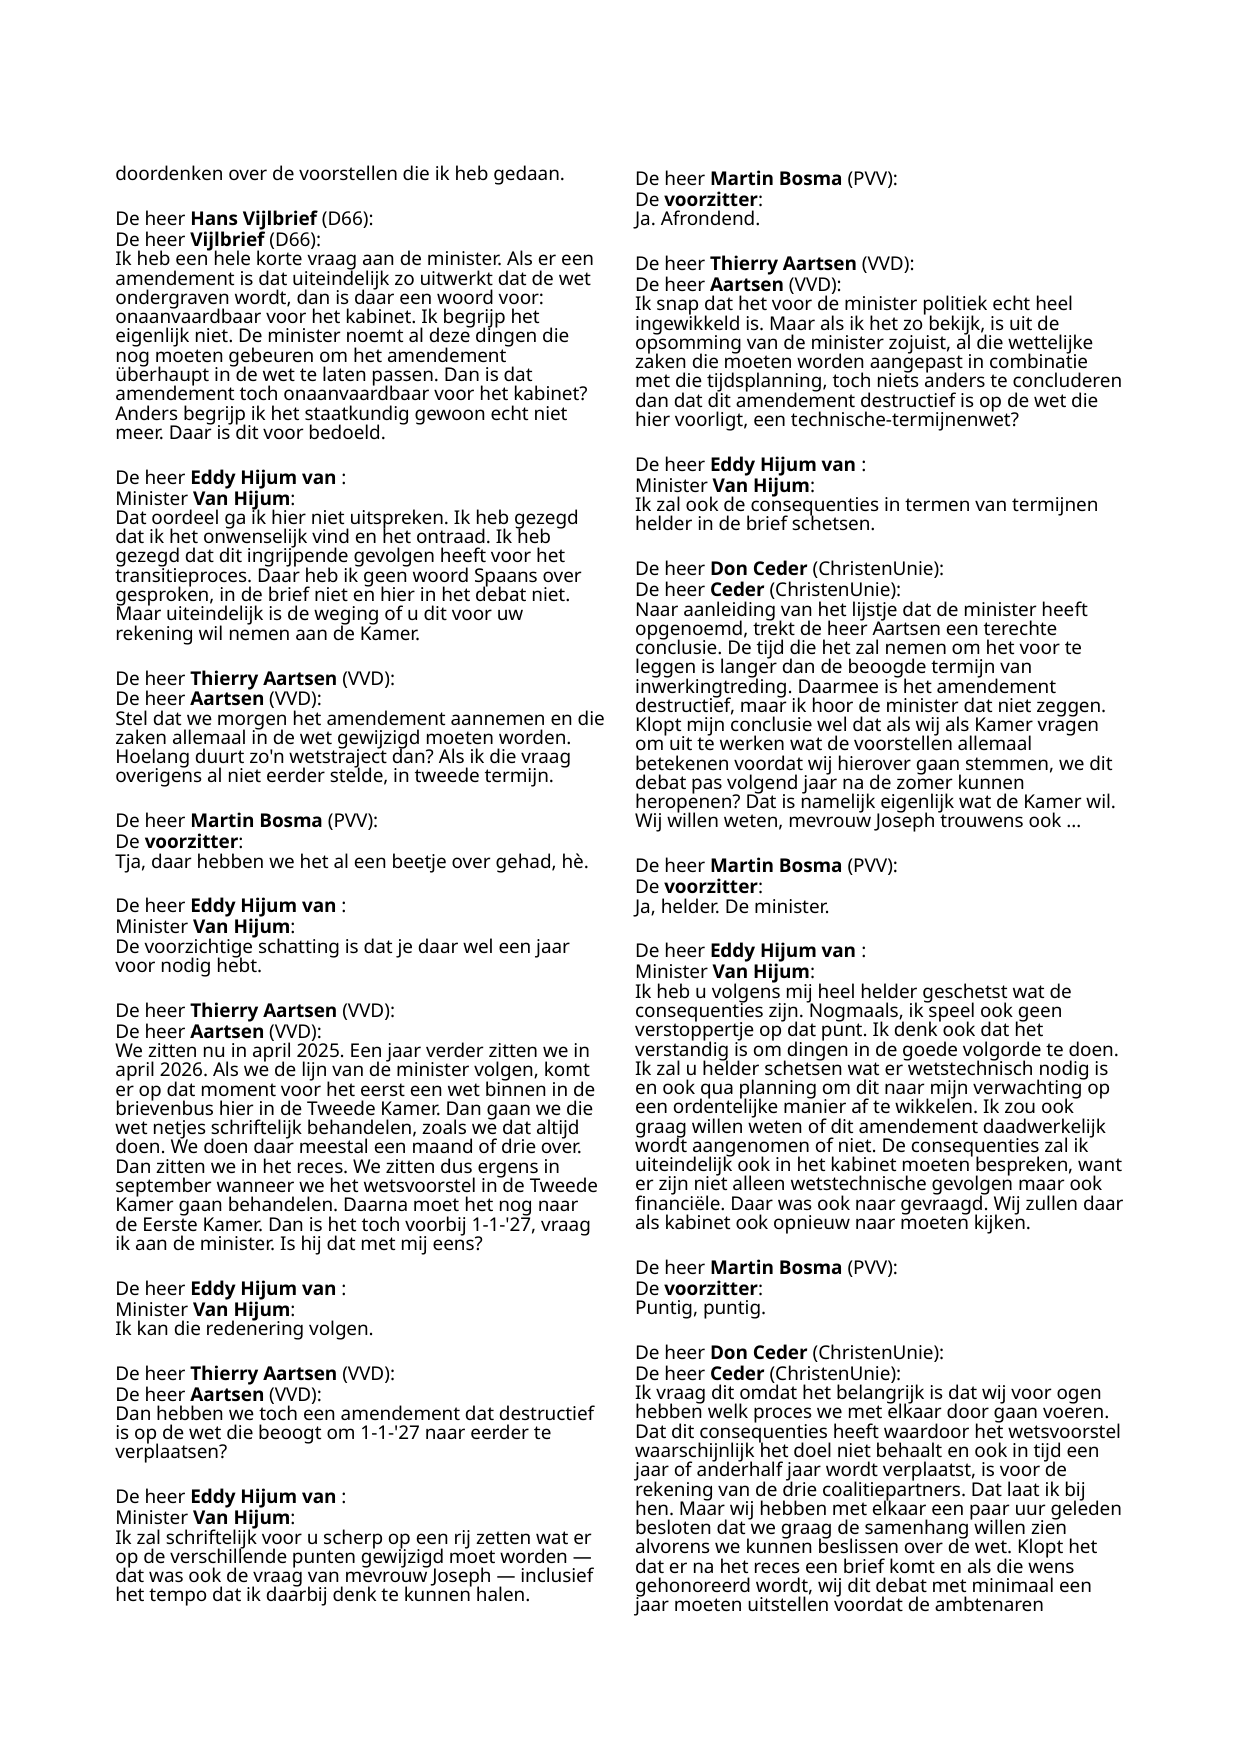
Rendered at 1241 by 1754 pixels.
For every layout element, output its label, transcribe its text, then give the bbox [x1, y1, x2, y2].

text Minister Van Hijum: [635, 477, 1125, 496]
text Dat oordeel ga ik hier niet uitspreken. Ik heb gezegd dat ik het onwenselijk vind en het ontraad. Ik heb gezegd dat dit ingrijpende gevolgen heeft voor het transitieproces. Daar heb ik geen woord Spaans over gesproken, in de brief niet en hier in het debat niet. Maar uiteindelijk is de weging of u dit voor uw rekening wil nemen aan de Kamer. [115, 509, 605, 644]
text De heer Aartsen (VVD): [115, 1386, 605, 1405]
text De heer Hans Vijlbrief (D66): [115, 205, 605, 231]
text Naar aanleiding van het lijstje dat de minister heeft opgenoemd, trekt de heer Aartsen een terechte conclusie. De tijd die het zal nemen om het voor te leggen is langer dan de beoogde termijn van inwerkingtreding. Daarmee is het amendement destructief, maar ik hoor de minister dat niet zeggen. Klopt mijn conclusie wel dat als wij als Kamer vragen om uit te werken wat de voorstellen allemaal betekenen voordat wij hierover gaan stemmen, we dit debat pas volgend jaar na de zomer kunnen heropenen? Dat is namelijk eigenlijk wat de Kamer wil. Wij willen weten, mevrouw Joseph trouwens ook … [635, 601, 1125, 832]
text De heer Eddy Hijum van : [635, 938, 1125, 963]
text De heer Thierry Aartsen (VVD): [635, 250, 1125, 276]
text Ik zal schriftelijk voor u scherp op een rij zetten wat er op de verschillende punten gewijzigd moet worden — dat was ook de vraag van mevrouw Joseph — inclusief het tempo dat ik daarbij denk te kunnen halen. [115, 1529, 605, 1606]
text De heer Vijlbrief (D66): [115, 231, 605, 250]
text De heer Ceder (ChristenUnie): [635, 581, 1125, 601]
text doordenken over de voorstellen die ik heb gedaan. [115, 165, 605, 184]
text Minister Van Hijum: [115, 1301, 605, 1320]
text Minister Van Hijum: [635, 963, 1125, 983]
text De heer Aartsen (VVD): [115, 1023, 605, 1042]
text We zitten nu in april 2025. Een jaar verder zitten we in april 2026. Als we de lijn van de minister volgen, komt er op dat moment voor het eerst een wet binnen in de brievenbus hier in de Tweede Kamer. Dan gaan we die wet netjes schriftelijk behandelen, zoals we dat altijd doen. We doen daar meestal een maand of drie over. Dan zitten we in het reces. We zitten dus ergens in september wanneer we het wetsvoorstel in de Tweede Kamer gaan behandelen. Daarna moet het nog naar de Eerste Kamer. Dan is het toch voorbij 1-1-'27, vraag ik aan de minister. Is hij dat met mij eens? [115, 1042, 605, 1254]
text Ja. Afrondend. [635, 210, 1125, 229]
text De heer Thierry Aartsen (VVD): [115, 1360, 605, 1386]
text De voorzitter: [635, 1280, 1125, 1299]
text De heer Martin Bosma (PVV): [635, 165, 1125, 191]
text De voorzitter: [635, 878, 1125, 898]
text Ik heb een hele korte vraag aan de minister. Als er een amendement is dat uiteindelijk zo uitwerkt dat de wet ondergraven wordt, dan is daar een woord voor: onaanvaardbaar voor het kabinet. Ik begrijp het eigenlijk niet. De minister noemt al deze dingen die nog moeten gebeuren om het amendement überhaupt in de wet te laten passen. Dan is dat amendement toch onaanvaardbaar voor het kabinet? Anders begrijp ik het staatkundig gewoon echt niet meer. Daar is dit voor bedoeld. [115, 250, 605, 443]
text Ik snap dat het voor de minister politiek echt heel ingewikkeld is. Maar als ik het zo bekijk, is uit de opsomming van de minister zojuist, al die wettelijke zaken die moeten worden aangepast in combinatie met die tijdsplanning, toch niets anders te concluderen dan dat dit amendement destructief is op de wet die hier voorligt, een technische-termijnenwet? [635, 295, 1125, 430]
text De heer Aartsen (VVD): [115, 690, 605, 710]
text Ja, helder. De minister. [635, 898, 1125, 917]
text Ik kan die redenering volgen. [115, 1320, 605, 1339]
text De heer Eddy Hijum van : [115, 464, 605, 490]
text De voorzitter: [635, 191, 1125, 210]
text De heer Don Ceder (ChristenUnie): [635, 556, 1125, 581]
text Tja, daar hebben we het al een beetje over gehad, hè. [115, 853, 605, 872]
text De heer Eddy Hijum van : [635, 451, 1125, 477]
text De heer Martin Bosma (PVV): [635, 1254, 1125, 1280]
text De heer Eddy Hijum van : [115, 1484, 605, 1509]
text Minister Van Hijum: [115, 1509, 605, 1529]
text De heer Eddy Hijum van : [115, 893, 605, 918]
text De heer Thierry Aartsen (VVD): [115, 665, 605, 690]
text Minister Van Hijum: [115, 490, 605, 509]
text Ik vraag dit omdat het belangrijk is dat wij voor ogen hebben welk proces we met elkaar door gaan voeren. Dat dit consequenties heeft waardoor het wetsvoorstel waarschijnlijk het doel niet behaalt en ook in tijd een jaar of anderhalf jaar wordt verplaatst, is voor de rekening van de drie coalitiepartners. Dat laat ik bij hen. Maar wij hebben met elkaar een paar uur geleden besloten dat we graag de samenhang willen zien alvorens we kunnen beslissen over de wet. Klopt het dat er na het reces een brief komt en als die wens gehonoreerd wordt, wij dit debat met minimaal een jaar moeten uitstellen voordat de ambtenaren [635, 1384, 1125, 1615]
text Stel dat we morgen het amendement aannemen en die zaken allemaal in de wet gewijzigd moeten worden. Hoelang duurt zo'n wetstraject dan? Als ik die vraag overigens al niet eerder stelde, in tweede termijn. [115, 710, 605, 787]
text De heer Eddy Hijum van : [115, 1275, 605, 1301]
text De voorzitter: [115, 833, 605, 853]
text Ik heb u volgens mij heel helder geschetst wat de consequenties zijn. Nogmaals, ik speel ook geen verstoppertje op dat punt. Ik denk ook dat het verstandig is om dingen in de goede volgorde te doen. Ik zal u helder schetsen wat er wetstechnisch nodig is en ook qua planning om dit naar mijn verwachting op een ordentelijke manier af te wikkelen. Ik zou ook graag willen weten of dit amendement daadwerkelijk wordt aangenomen of niet. De consequenties zal ik uiteindelijk ook in het kabinet moeten bespreken, want er zijn niet alleen wetstechnische gevolgen maar ook financiële. Daar was ook naar gevraagd. Wij zullen daar als kabinet ook opnieuw naar moeten kijken. [635, 983, 1125, 1233]
text De heer Ceder (ChristenUnie): [635, 1365, 1125, 1384]
text Ik zal ook de consequenties in termen van termijnen helder in de brief schetsen. [635, 496, 1125, 535]
text De heer Martin Bosma (PVV): [635, 853, 1125, 878]
text De heer Aartsen (VVD): [635, 276, 1125, 295]
text Dan hebben we toch een amendement dat destructief is op de wet die beoogt om 1-1-'27 naar eerder te verplaatsen? [115, 1405, 605, 1463]
text De heer Martin Bosma (PVV): [115, 808, 605, 833]
text Minister Van Hijum: [115, 918, 605, 938]
text De voorzichtige schatting is dat je daar wel een jaar voor nodig hebt. [115, 938, 605, 976]
text Puntig, puntig. [635, 1299, 1125, 1318]
text De heer Don Ceder (ChristenUnie): [635, 1339, 1125, 1365]
text De heer Thierry Aartsen (VVD): [115, 997, 605, 1023]
